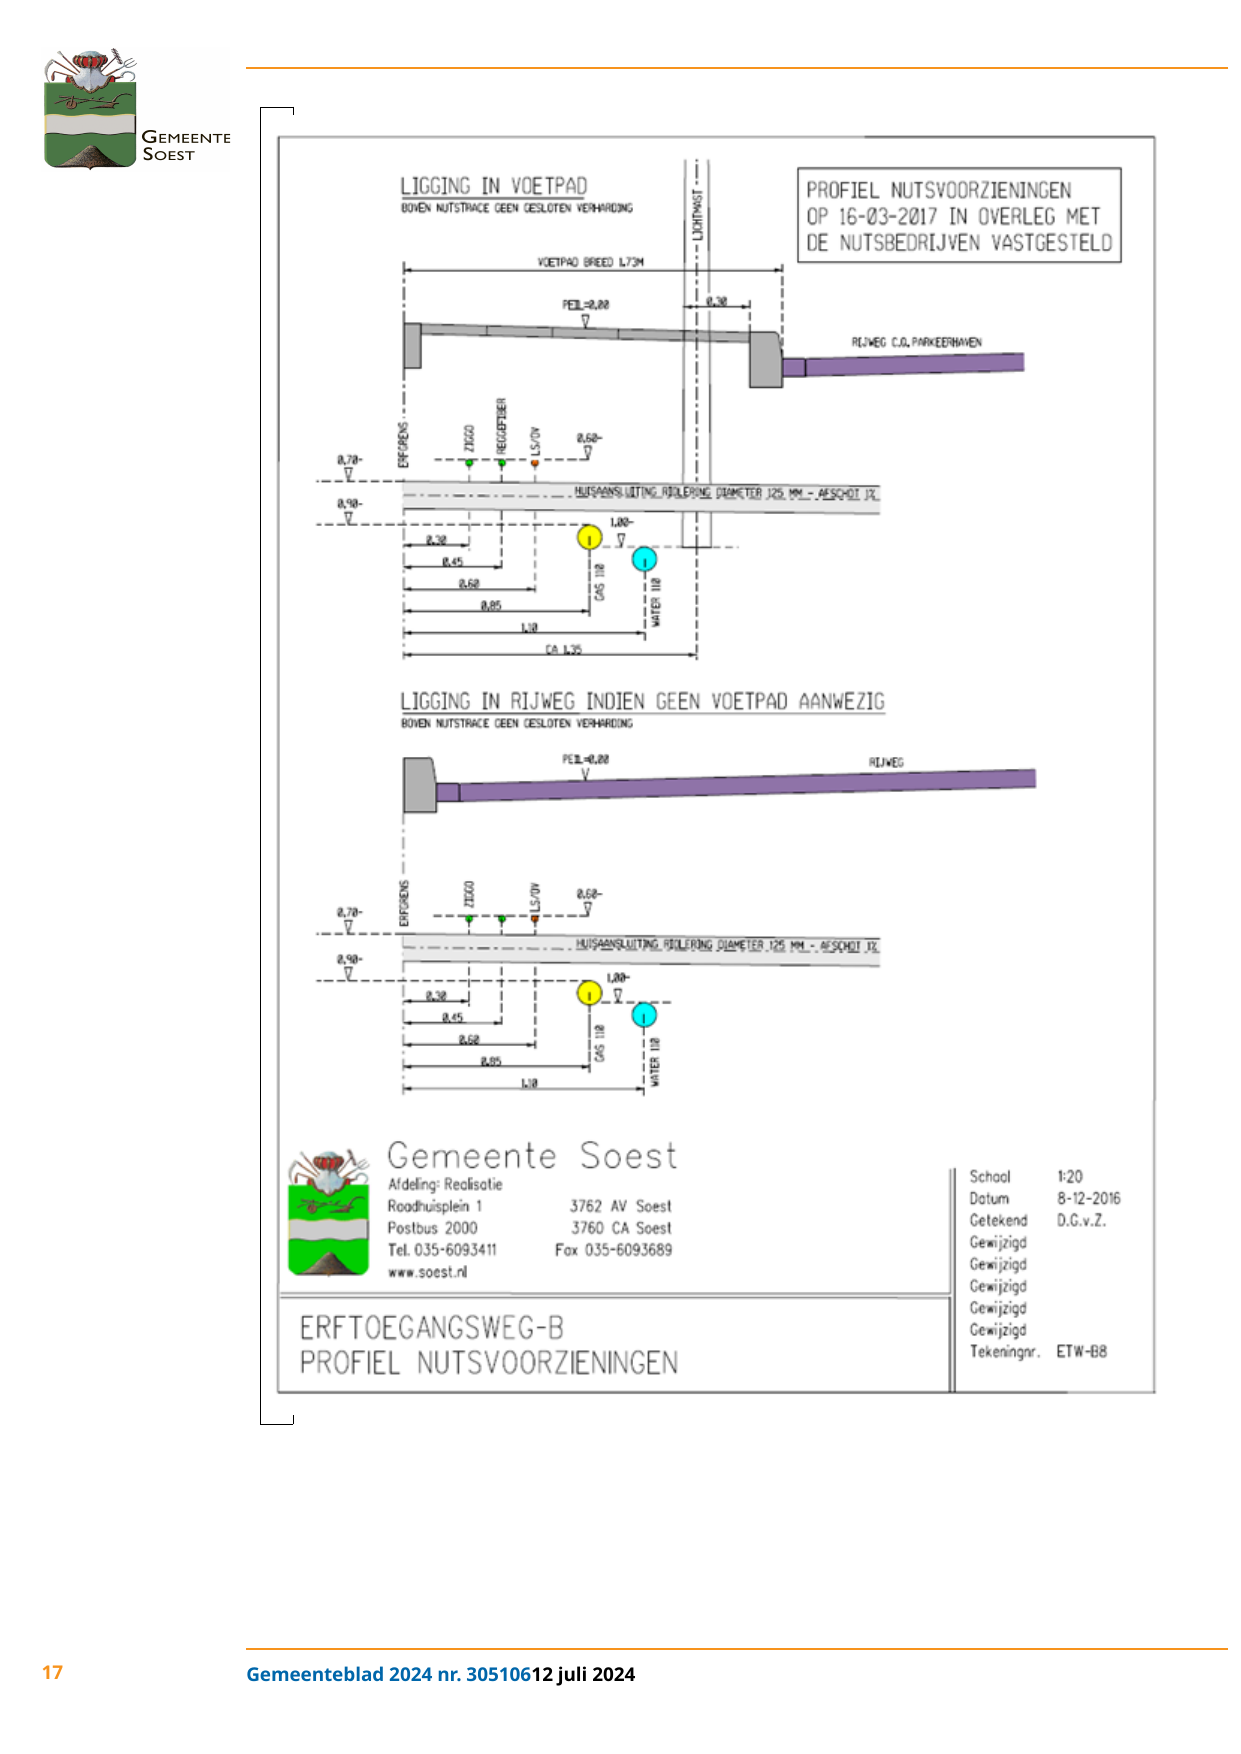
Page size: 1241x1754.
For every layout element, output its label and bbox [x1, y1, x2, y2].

picture [268, 115, 1173, 1415]
picture [41, 47, 231, 172]
